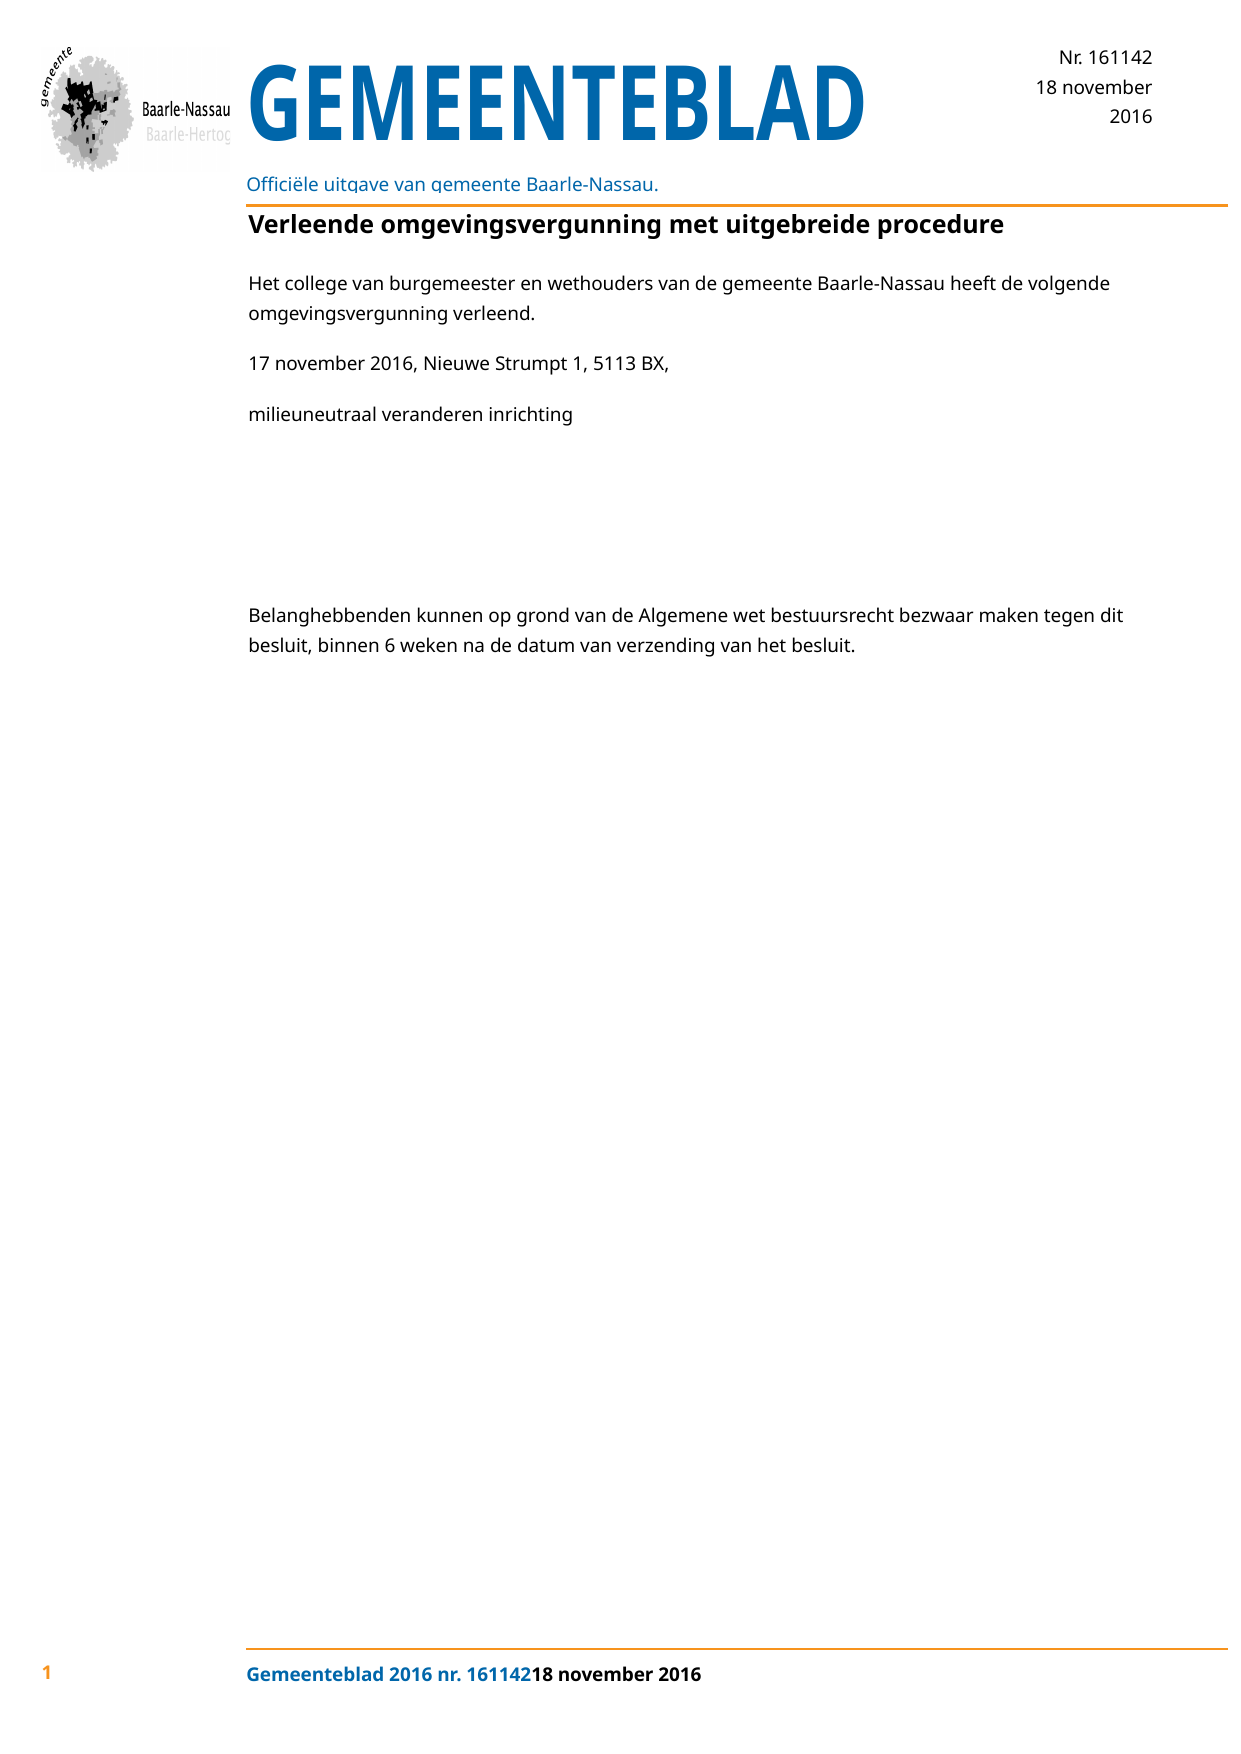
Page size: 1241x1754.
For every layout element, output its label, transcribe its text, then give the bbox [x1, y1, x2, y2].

text Verleende omgevingsvergunning met uitgebreide procedure [248, 207, 1152, 241]
text Belanghebbenden kunnen op grond van de Algemene wet bestuursrecht bezwaar maken tegen dit besluit, binnen 6 weken na de datum van verzending van het besluit. [248, 602, 1152, 658]
text milieuneutraal veranderen inrichting [248, 401, 1152, 426]
text 17 november 2016, Nieuwe Strumpt 1, 5113 BX, [248, 350, 1152, 376]
picture [41, 47, 231, 172]
text Het college van burgemeester en wethouders van de gemeente Baarle-Nassau heeft de volgende omgevingsvergunning verleend. [248, 270, 1152, 326]
